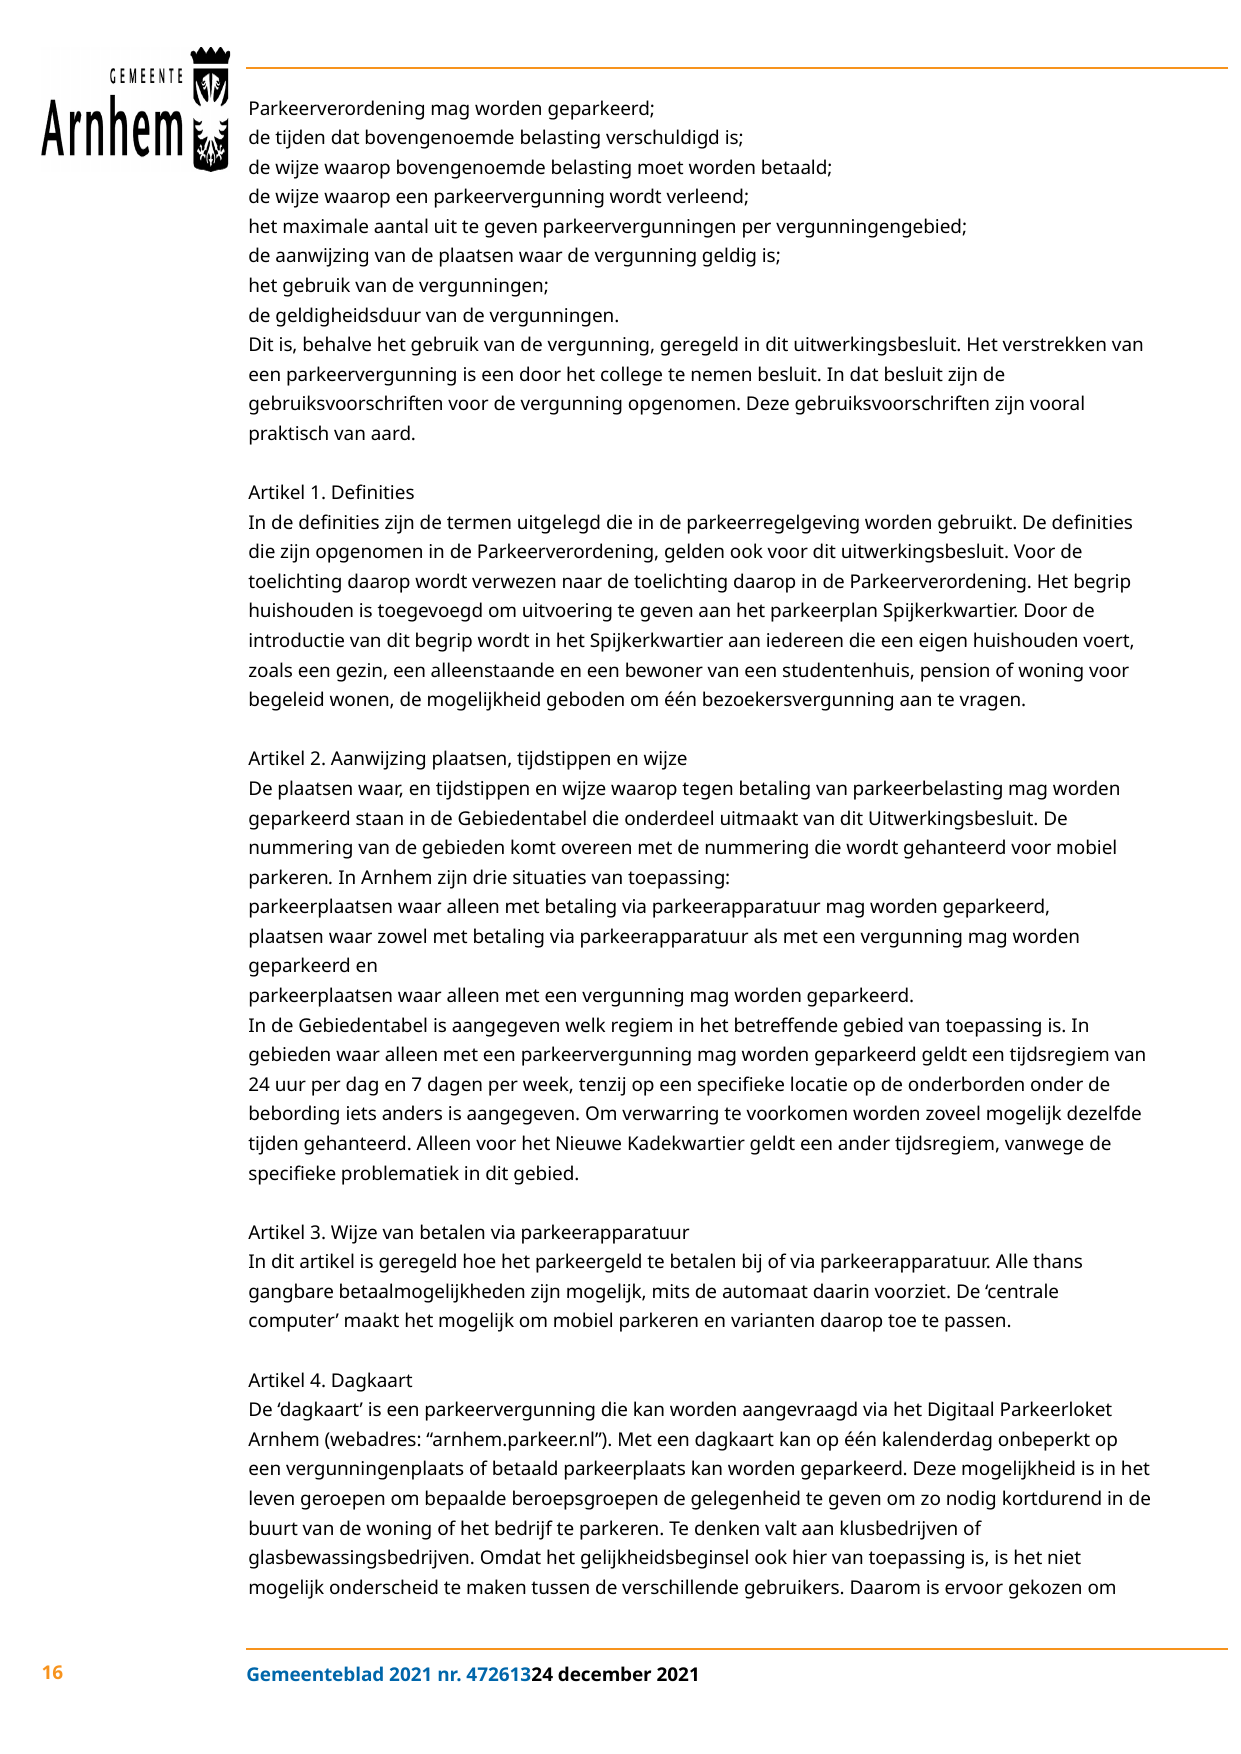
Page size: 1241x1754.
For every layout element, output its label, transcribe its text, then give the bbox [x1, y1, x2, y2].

text parkeerplaatsen waar alleen met betaling via parkeerapparatuur mag worden geparkeerd, [248, 893, 1152, 919]
text Artikel 3. Wijze van betalen via parkeerapparatuur [248, 1219, 1152, 1245]
text de aanwijzing van de plaatsen waar de vergunning geldig is; [248, 243, 1152, 268]
text Dit is, behalve het gebruik van de vergunning, geregeld in dit uitwerkingsbesluit. Het verstrekken van een parkeervergunning is een door het college te nemen besluit. In dat besluit zijn de gebruiksvoorschriften voor de vergunning opgenomen. Deze gebruiksvoorschriften zijn vooral praktisch van aard. [248, 331, 1152, 446]
text In de definities zijn de termen uitgelegd die in de parkeerregelgeving worden gebruikt. De definities die zijn opgenomen in de Parkeerverordening, gelden ook voor dit uitwerkingsbesluit. Voor de toelichting daarop wordt verwezen naar de toelichting daarop in de Parkeerverordening. Het begrip huishouden is toegevoegd om uitvoering te geven aan het parkeerplan Spijkerkwartier. Door de introductie van dit begrip wordt in het Spijkerkwartier aan iedereen die een eigen huishouden voert, zoals een gezin, een alleenstaande en een bewoner van een studentenhuis, pension of woning voor begeleid wonen, de mogelijkheid geboden om één bezoekersvergunning aan te vragen. [248, 509, 1152, 712]
picture [41, 47, 231, 172]
text Artikel 4. Dagkaart [248, 1367, 1152, 1393]
text de tijden dat bovengenoemde belasting verschuldigd is; [248, 124, 1152, 150]
text Parkeerverordening mag worden geparkeerd; [248, 95, 1152, 121]
text plaatsen waar zowel met betaling via parkeerapparatuur als met een vergunning mag worden geparkeerd en [248, 923, 1152, 978]
text De ‘dagkaart’ is een parkeervergunning die kan worden aangevraagd via het Digitaal Parkeerloket Arnhem (webadres: “arnhem.parkeer.nl”). Met een dagkaart kan op één kalenderdag onbeperkt op een vergunningenplaats of betaald parkeerplaats kan worden geparkeerd. Deze mogelijkheid is in het leven geroepen om bepaalde beroepsgroepen de gelegenheid te geven om zo nodig kortdurend in de buurt van de woning of het bedrijf te parkeren. Te denken valt aan klusbedrijven of glasbewassingsbedrijven. Omdat het gelijkheidsbeginsel ook hier van toepassing is, is het niet mogelijk onderscheid te maken tussen de verschillende gebruikers. Daarom is ervoor gekozen om [248, 1396, 1152, 1600]
text het gebruik van de vergunningen; [248, 272, 1152, 298]
text In dit artikel is geregeld hoe het parkeergeld te betalen bij of via parkeerapparatuur. Alle thans gangbare betaalmogelijkheden zijn mogelijk, mits de automaat daarin voorziet. De ‘centrale computer’ maakt het mogelijk om mobiel parkeren en varianten daarop toe te passen. [248, 1248, 1152, 1333]
text In de Gebiedentabel is aangegeven welk regiem in het betreffende gebied van toepassing is. In gebieden waar alleen met een parkeervergunning mag worden geparkeerd geldt een tijdsregiem van 24 uur per dag en 7 dagen per week, tenzij op een specifieke locatie op de onderborden onder de bebording iets anders is aangegeven. Om verwarring te voorkomen worden zoveel mogelijk dezelfde tijden gehanteerd. Alleen voor het Nieuwe Kadekwartier geldt een ander tijdsregiem, vanwege de specifieke problematiek in dit gebied. [248, 1012, 1152, 1186]
text de geldigheidsduur van de vergunningen. [248, 302, 1152, 328]
text parkeerplaatsen waar alleen met een vergunning mag worden geparkeerd. [248, 982, 1152, 1008]
text De plaatsen waar, en tijdstippen en wijze waarop tegen betaling van parkeerbelasting mag worden geparkeerd staan in de Gebiedentabel die onderdeel uitmaakt van dit Uitwerkingsbesluit. De nummering van de gebieden komt overeen met de nummering die wordt gehanteerd voor mobiel parkeren. In Arnhem zijn drie situaties van toepassing: [248, 775, 1152, 890]
text Artikel 1. Definities [248, 479, 1152, 505]
text de wijze waarop bovengenoemde belasting moet worden betaald; [248, 154, 1152, 180]
text het maximale aantal uit te geven parkeervergunningen per vergunningengebied; [248, 213, 1152, 239]
text de wijze waarop een parkeervergunning wordt verleend; [248, 183, 1152, 209]
text Artikel 2. Aanwijzing plaatsen, tijdstippen en wijze [248, 746, 1152, 771]
